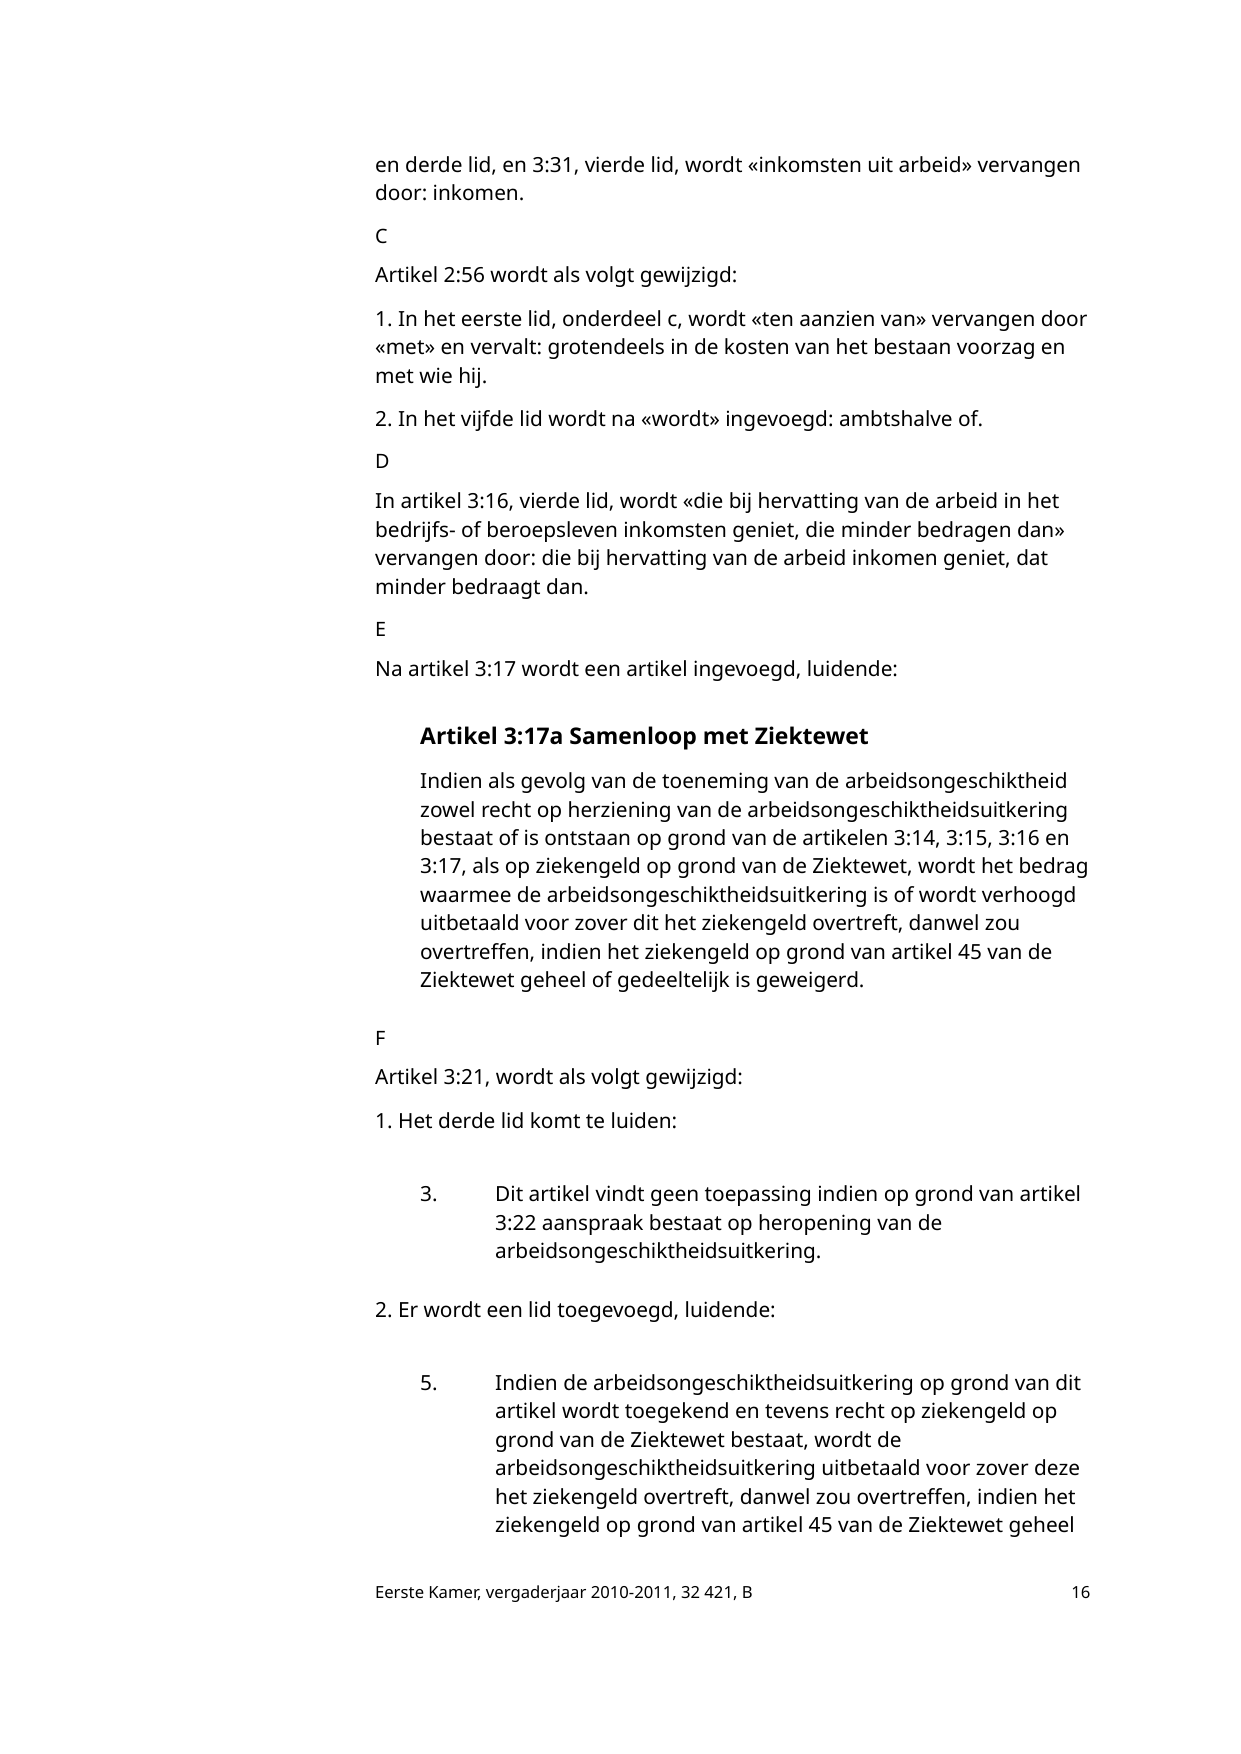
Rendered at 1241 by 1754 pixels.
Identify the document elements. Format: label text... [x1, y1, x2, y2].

text 1. In het eerste lid, onderdeel c, wordt «ten aanzien van» vervangen door «met» en vervalt: grotendeels in de kosten van het bestaan voorzag en met wie hij. [375, 304, 1090, 389]
text In artikel 3:16, vierde lid, wordt «die bij hervatting van de arbeid in het bedrijfs- of beroepsleven inkomsten geniet, die minder bedragen dan» vervangen door: die bij hervatting van de arbeid inkomen geniet, dat minder bedraagt dan. [375, 487, 1090, 600]
text Artikel 2:56 wordt als volgt gewijzigd: [375, 261, 1090, 289]
text 1. Het derde lid komt te luiden: [375, 1106, 1090, 1134]
text 2. Er wordt een lid toegevoegd, luidende: [375, 1295, 1090, 1323]
text Artikel 3:21, wordt als volgt gewijzigd: [375, 1062, 1090, 1091]
text Indien als gevolg van de toeneming van de arbeidsongeschiktheid zowel recht op herziening van de arbeidsongeschiktheidsuitkering bestaat of is ontstaan op grond van de artikelen 3:14, 3:15, 3:16 en 3:17, als op ziekengeld op grond van de Ziektewet, wordt het bedrag waarmee de arbeidsongeschiktheidsuitkering is of wordt verhoogd uitbetaald voor zover dit het ziekengeld overtreft, danwel zou overtreffen, indien het ziekengeld op grond van artikel 45 van de Ziektewet geheel of gedeeltelijk is geweigerd. [420, 766, 1090, 994]
text E [375, 615, 1090, 642]
text Na artikel 3:17 wordt een artikel ingevoegd, luidende: [375, 654, 1090, 682]
text F [375, 1024, 1090, 1051]
text D [375, 448, 1090, 475]
text en derde lid, en 3:31, vierde lid, wordt «inkomsten uit arbeid» vervangen door: inkomen. [375, 150, 1090, 207]
list Dit artikel vindt geen toepassing indien op grond van artikel 3:22 aanspraak bestaat op heropening van de arbeidsongeschiktheidsuitkering. [420, 1179, 1090, 1265]
text C [375, 222, 1090, 249]
subtitle Artikel 3:17a Samenloop met Ziektewet [420, 720, 1090, 751]
list Indien de arbeidsongeschiktheidsuitkering op grond van dit artikel wordt toegekend en tevens recht op ziekengeld op grond van de Ziektewet bestaat, wordt de arbeidsongeschiktheidsuitkering uitbetaald voor zover deze het ziekengeld overtreft, danwel zou overtreffen, indien het ziekengeld op grond van artikel 45 van de Ziektewet geheel [420, 1368, 1090, 1539]
text 2. In het vijfde lid wordt na «wordt» ingevoegd: ambtshalve of. [375, 404, 1090, 433]
